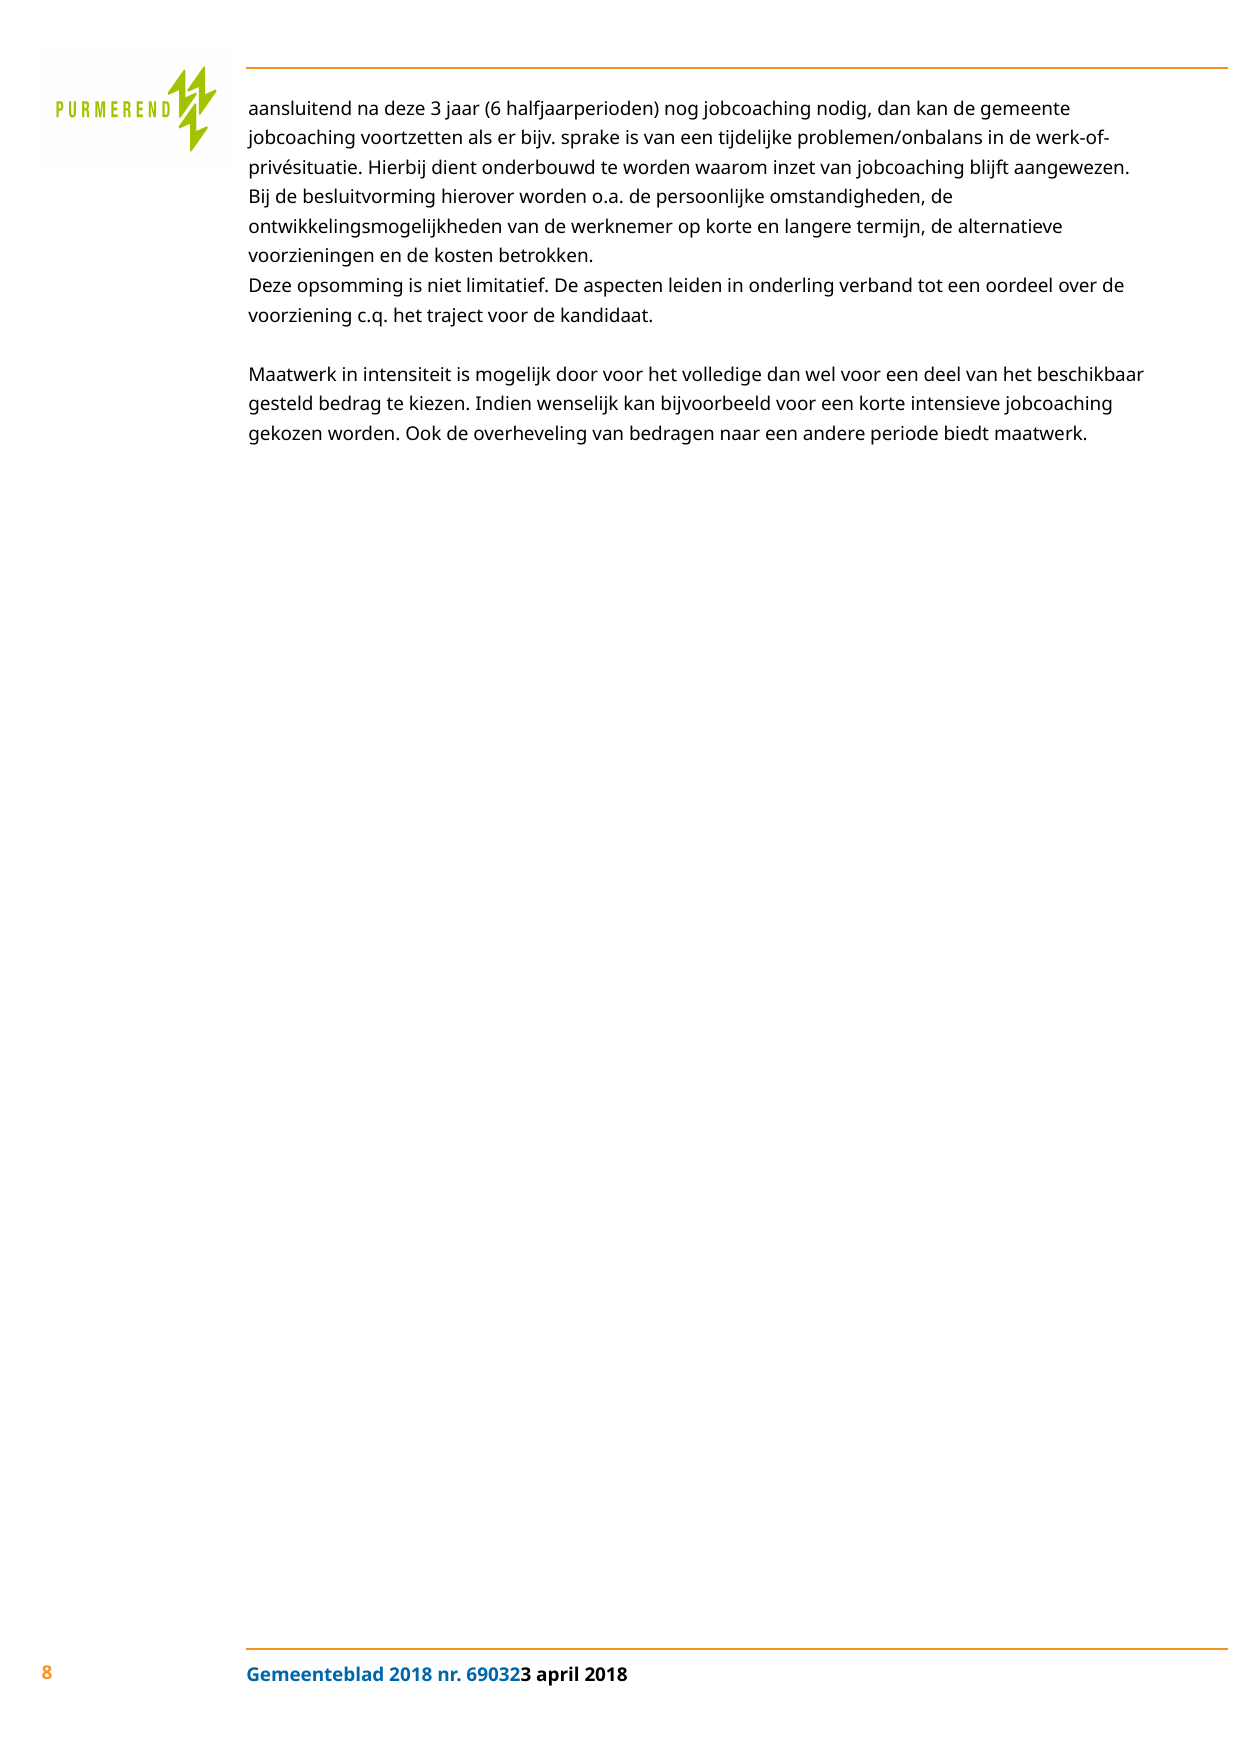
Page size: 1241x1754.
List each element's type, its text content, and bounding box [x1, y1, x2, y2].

text aansluitend na deze 3 jaar (6 halfjaarperioden) nog jobcoaching nodig, dan kan de gemeente jobcoaching voortzetten als er bijv. sprake is van een tijdelijke problemen/onbalans in de werk-of-privésituatie. Hierbij dient onderbouwd te worden waarom inzet van jobcoaching blijft aangewezen. [248, 95, 1152, 180]
picture [41, 47, 231, 172]
text Maatwerk in intensiteit is mogelijk door voor het volledige dan wel voor een deel van het beschikbaar gesteld bedrag te kiezen. Indien wenselijk kan bijvoorbeeld voor een korte intensieve jobcoaching gekozen worden. Ook de overheveling van bedragen naar een andere periode biedt maatwerk. [248, 361, 1152, 446]
text Bij de besluitvorming hierover worden o.a. de persoonlijke omstandigheden, de ontwikkelingsmogelijkheden van de werknemer op korte en langere termijn, de alternatieve voorzieningen en de kosten betrokken. [248, 183, 1152, 268]
text Deze opsomming is niet limitatief. De aspecten leiden in onderling verband tot een oordeel over de voorziening c.q. het traject voor de kandidaat. [248, 272, 1152, 328]
